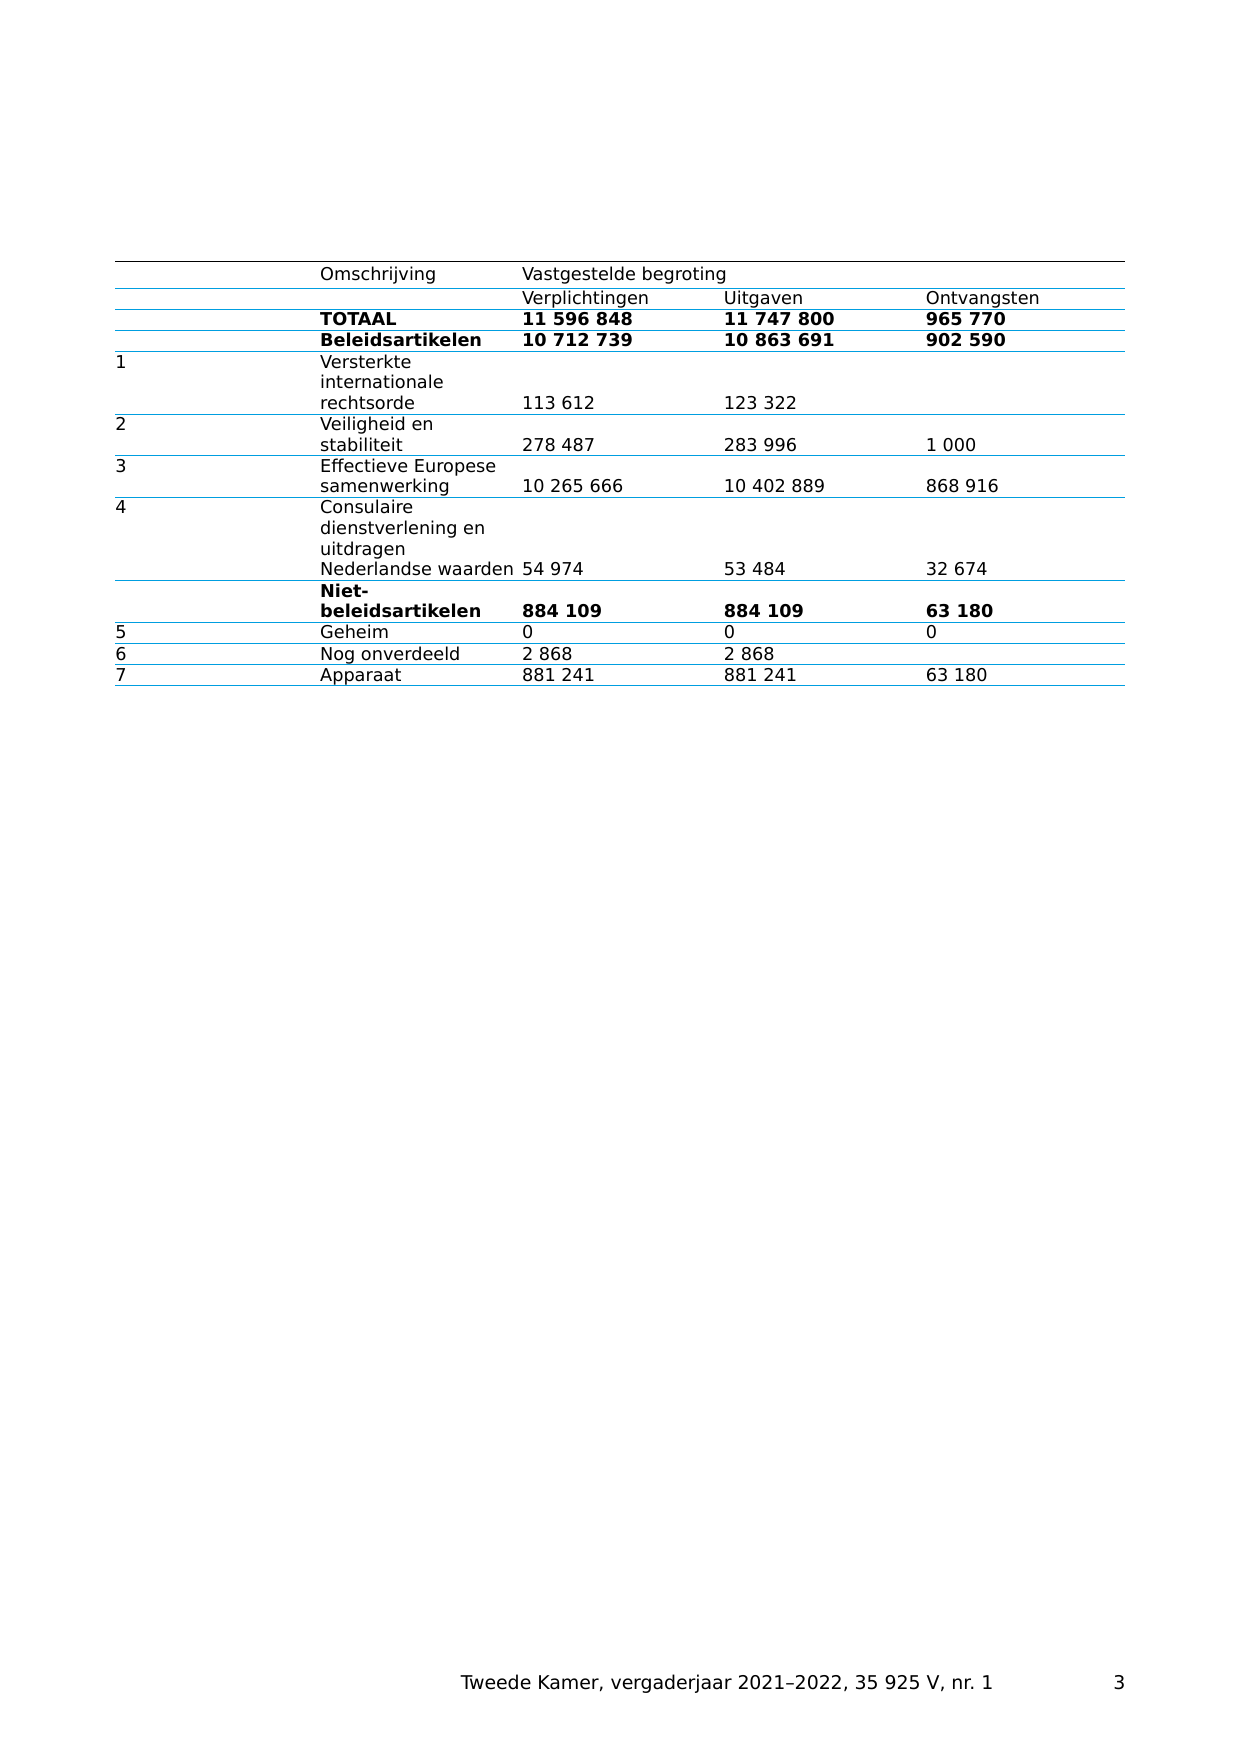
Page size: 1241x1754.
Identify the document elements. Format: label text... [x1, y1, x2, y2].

table_cell 63 180 [923, 581, 1125, 622]
table_cell 902 590 [923, 331, 1125, 351]
table_cell 7 [115, 665, 317, 685]
table_cell 0 [721, 623, 923, 643]
table_cell Veiligheid en stabiliteit [317, 415, 519, 455]
table_cell Effectieve Europese samenwerking [317, 456, 519, 497]
table_cell 123 322 [721, 352, 923, 413]
table_cell 2 868 [721, 644, 923, 664]
table_cell [115, 289, 317, 309]
table_cell 1 [115, 352, 317, 413]
table_cell TOTAAL [317, 310, 519, 330]
table_cell Ontvangsten [923, 289, 1125, 309]
table_cell 113 612 [519, 352, 721, 413]
table_cell 4 [115, 498, 317, 580]
table_cell 884 109 [519, 581, 721, 622]
table_cell 868 916 [923, 456, 1125, 497]
table_cell 10 265 666 [519, 456, 721, 497]
table_cell [115, 581, 317, 622]
table_cell 884 109 [721, 581, 923, 622]
table_cell 11 747 800 [721, 310, 923, 330]
table_cell 2 868 [519, 644, 721, 664]
table_cell Beleidsartikelen [317, 331, 519, 351]
table_cell [115, 262, 317, 288]
table_cell 881 241 [519, 665, 721, 685]
table_cell 11 596 848 [519, 310, 721, 330]
table_cell Vastgestelde begroting [519, 262, 1125, 288]
table_cell Nog onverdeeld [317, 644, 519, 664]
table_cell [923, 644, 1125, 664]
table_cell 283 996 [721, 415, 923, 455]
table_cell 1 000 [923, 415, 1125, 455]
table_cell 5 [115, 623, 317, 643]
table_cell 10 712 739 [519, 331, 721, 351]
table_cell [115, 310, 317, 330]
table_cell 10 863 691 [721, 331, 923, 351]
table_cell Verplichtingen [519, 289, 721, 309]
table_cell 63 180 [923, 665, 1125, 685]
table_cell [317, 289, 519, 309]
table_cell 965 770 [923, 310, 1125, 330]
table_header Vastgestelde departementale begrotingsstaat van het Ministerie van Buitenlandse Zaken voor het jaar 2022 (bedragen x € 1.000) [115, 213, 1125, 261]
table_cell 278 487 [519, 415, 721, 455]
table_cell 0 [519, 623, 721, 643]
table_cell Niet-beleidsartikelen [317, 581, 519, 622]
table_cell 54 974 [519, 498, 721, 580]
table_cell 10 402 889 [721, 456, 923, 497]
table_cell [923, 352, 1125, 413]
table_cell Apparaat [317, 665, 519, 685]
table_cell Versterkte internationale rechtsorde [317, 352, 519, 413]
table_cell [115, 331, 317, 351]
table_cell 2 [115, 415, 317, 455]
table_cell 6 [115, 644, 317, 664]
table_cell 3 [115, 456, 317, 497]
table_cell Consulaire dienstverlening en uitdragen Nederlandse waarden [317, 498, 519, 580]
table_cell 0 [923, 623, 1125, 643]
table_cell 881 241 [721, 665, 923, 685]
table_cell 53 484 [721, 498, 923, 580]
table_cell 32 674 [923, 498, 1125, 580]
table_cell Omschrijving [317, 262, 519, 288]
table_cell Geheim [317, 623, 519, 643]
table_cell Uitgaven [721, 289, 923, 309]
